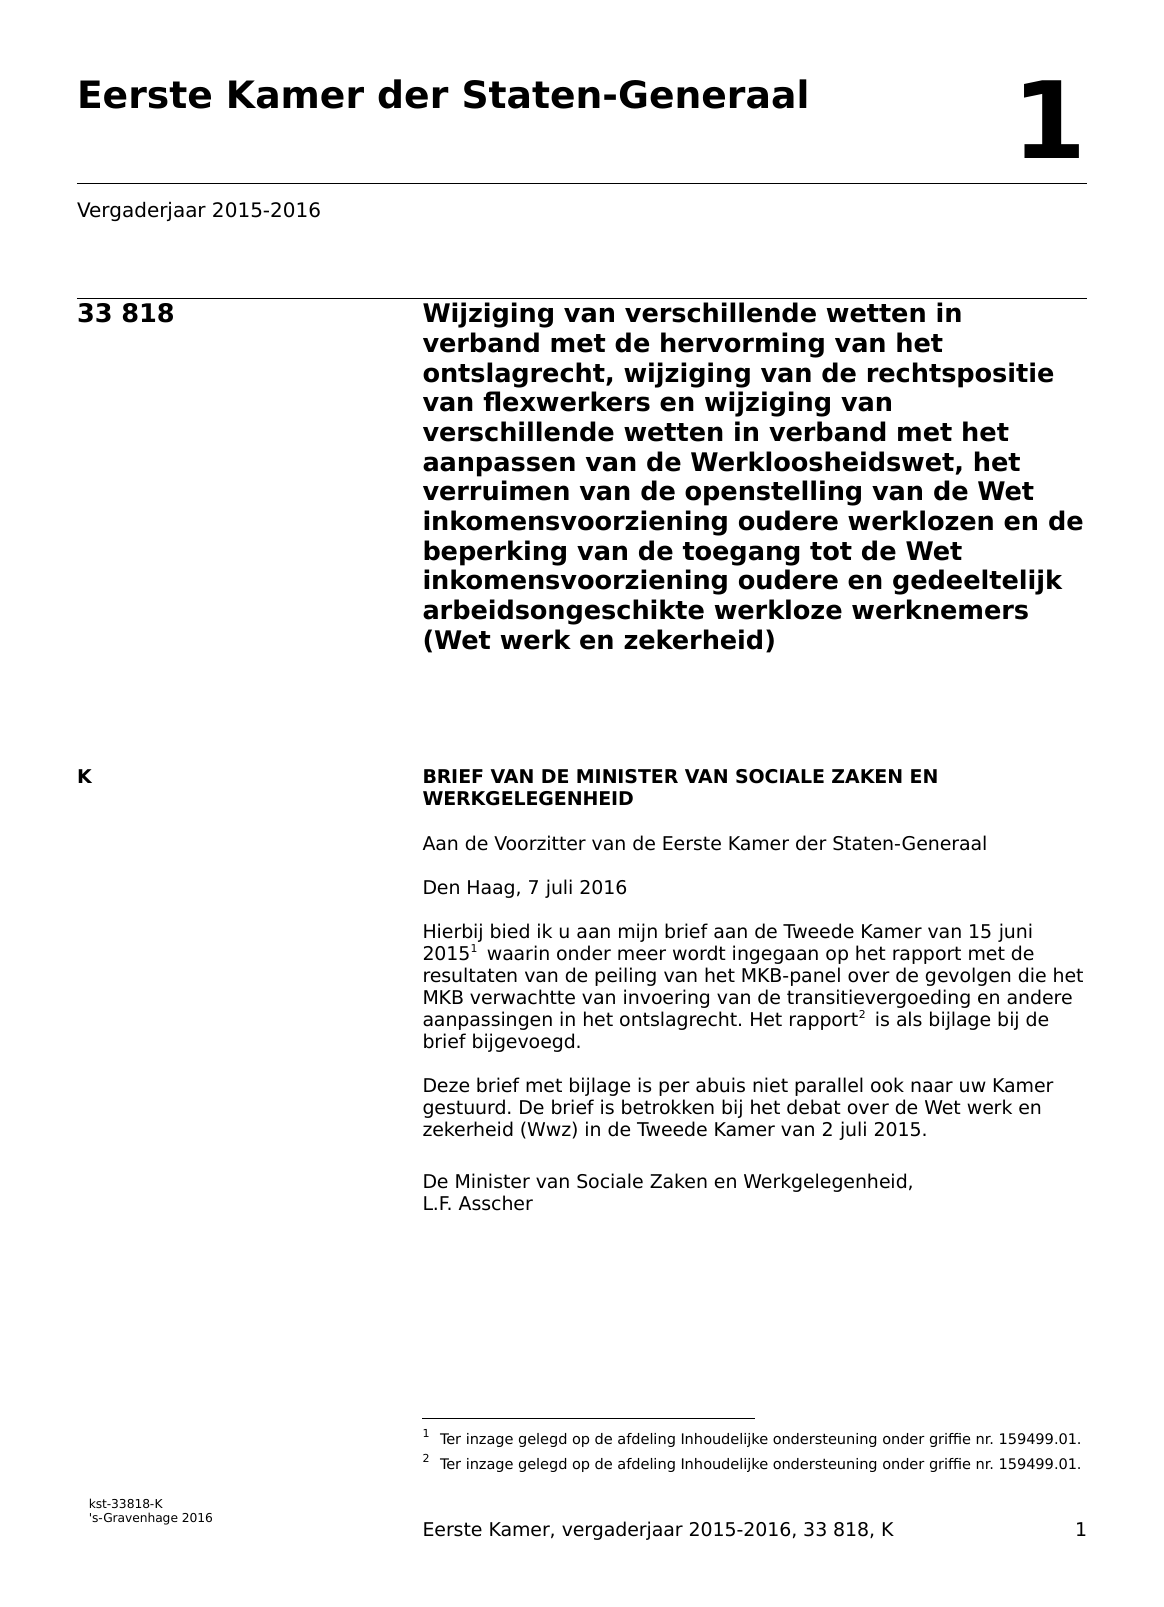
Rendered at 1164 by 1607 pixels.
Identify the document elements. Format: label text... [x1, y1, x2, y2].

text Den Haag, 7 juli 2016 [422, 877, 1087, 898]
table_header 1 [886, 59, 1087, 183]
subtitle 33 818 Wijziging van verschillende wetten in verband met de hervorming van het ontslagrecht, wijziging van de rechtspositie van flexwerkers en wijziging van verschillende wetten in verband met het aanpassen van de Werkloosheidswet, het verruimen van de openstelling van de Wet inkomensvoorziening oudere werklozen en de beperking van de toegang tot de Wet inkomensvoorziening oudere en gedeeltelijk arbeidsongeschikte werkloze werknemers (Wet werk en zekerheid) [77, 299, 1087, 655]
text 's-Gravenhage 2016 [88, 1511, 323, 1525]
text Ter inzage gelegd op de afdeling Inhoudelijke ondersteuning onder griffie nr. 159499.01. [422, 1452, 1087, 1474]
table_header Eerste Kamer der Staten-Generaal [77, 59, 886, 183]
subtitle K BRIEF VAN DE MINISTER VAN SOCIALE ZAKEN EN WERKGELEGENHEID [77, 766, 1087, 810]
text Deze brief met bijlage is per abuis niet parallel ook naar uw Kamer gestuurd. De brief is betrokken bij het debat over de Wet werk en zekerheid (Wwz) in de Tweede Kamer van 2 juli 2015. [422, 1075, 1087, 1141]
text De Minister van Sociale Zaken en Werkgelegenheid, L.F. Asscher [422, 1171, 1087, 1215]
text Hierbij bied ik u aan mijn brief aan de Tweede Kamer van 15 juni 2015 waarin onder meer wordt ingegaan op het rapport met de resultaten van de peiling van het MKB-panel over de gevolgen die het MKB verwachtte van invoering van de transitievergoeding en andere aanpassingen in het ontslagrecht. Het rapport is als bijlage bij de brief bijgevoegd. [422, 921, 1087, 1053]
text kst-33818-K [88, 1497, 323, 1511]
text Ter inzage gelegd op de afdeling Inhoudelijke ondersteuning onder griffie nr. 159499.01. [422, 1427, 1087, 1449]
text Aan de Voorzitter van de Eerste Kamer der Staten-Generaal [422, 832, 1087, 854]
table_cell Vergaderjaar 2015-2016 [77, 184, 1087, 298]
